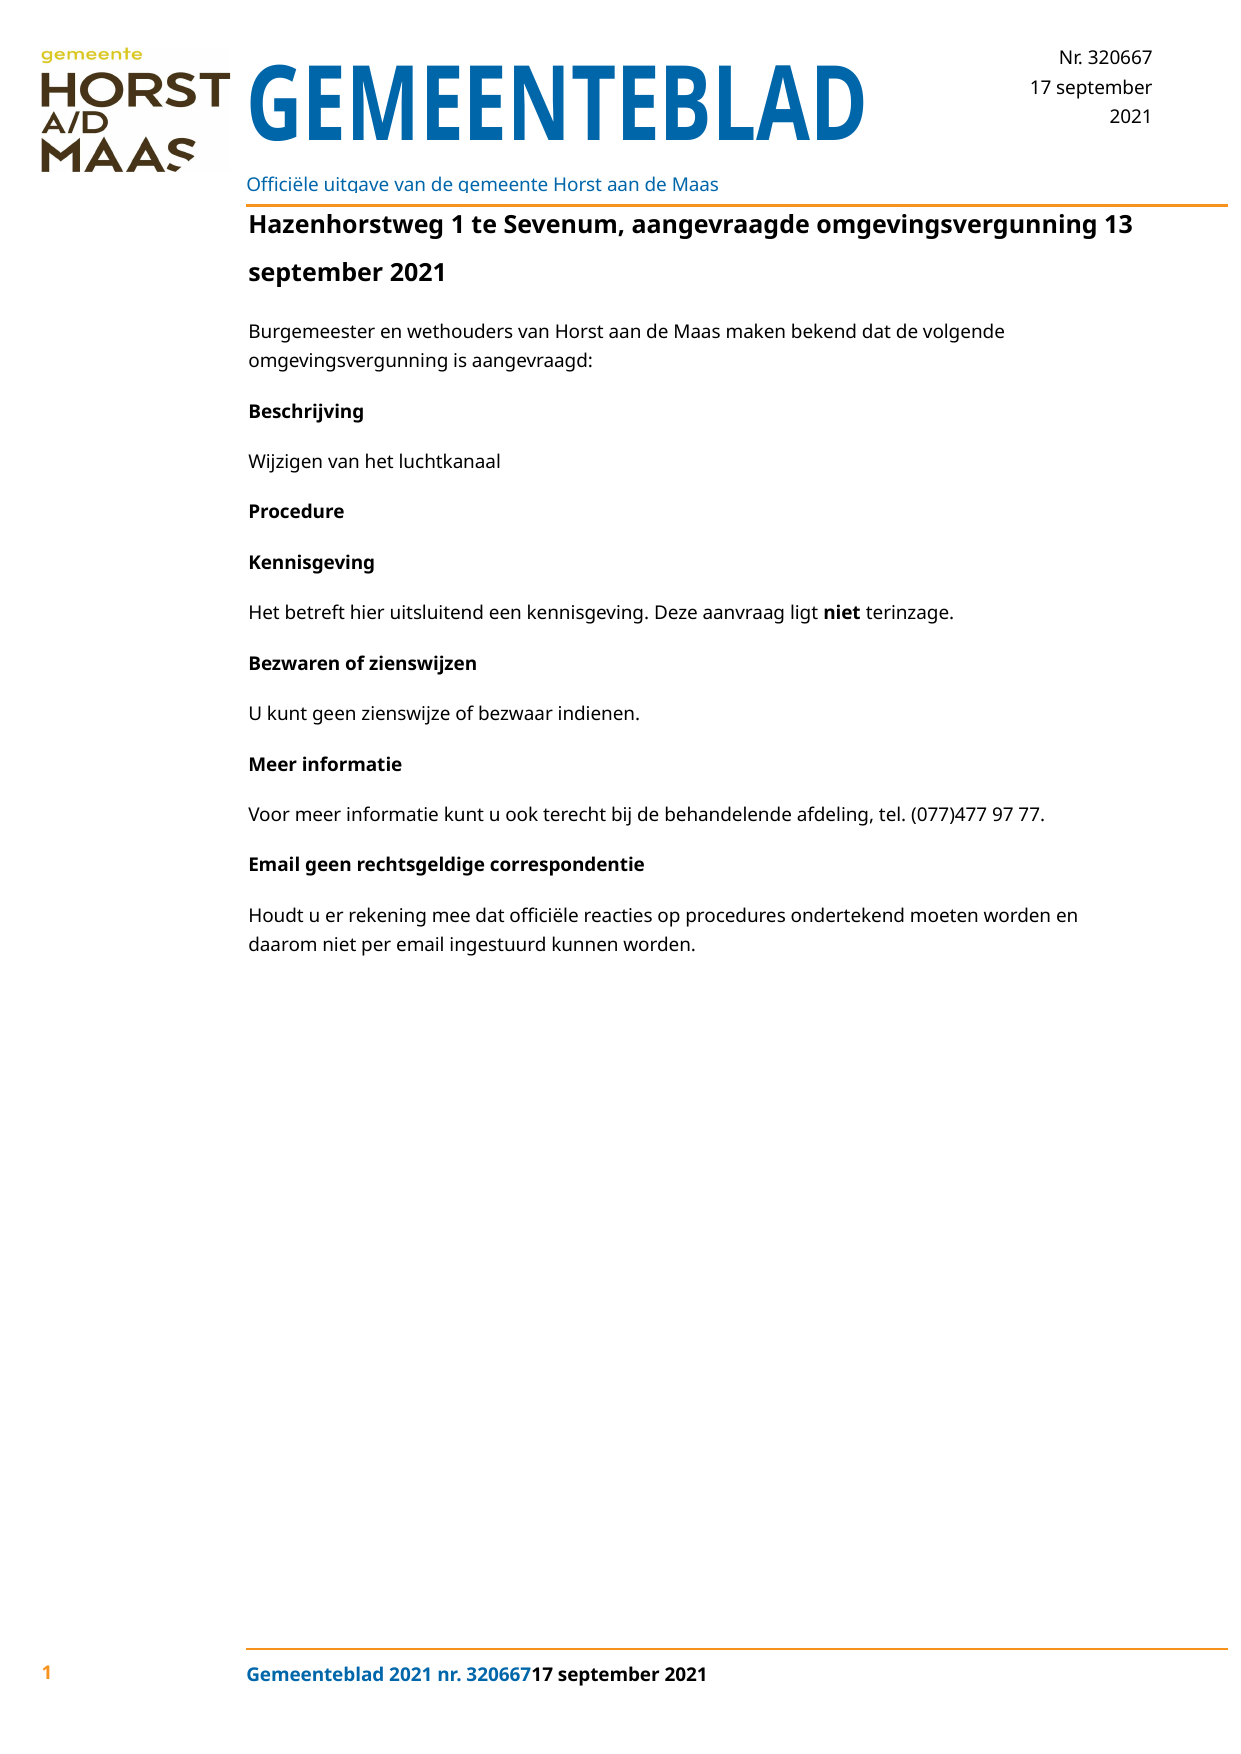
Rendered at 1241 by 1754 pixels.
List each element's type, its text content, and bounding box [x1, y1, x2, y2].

text Burgemeester en wethouders van Horst aan de Maas maken bekend dat de volgende omgevingsvergunning is aangevraagd: [248, 318, 1152, 373]
text Procedure [248, 499, 1152, 524]
text Voor meer informatie kunt u ook terecht bij de behandelende afdeling, tel. (077)477 97 77. [248, 801, 1152, 827]
picture [41, 47, 231, 172]
text Beschrijving [248, 398, 1152, 424]
text Hazenhorstweg 1 te Sevenum, aangevraagde omgevingsvergunning 13 september 2021 [248, 207, 1152, 288]
text Bezwaren of zienswijzen [248, 650, 1152, 676]
text Het betreft hier uitsluitend een kennisgeving. Deze aanvraag ligt niet terinzage. [248, 599, 1152, 625]
text Houdt u er rekening mee dat officiële reacties op procedures ondertekend moeten worden en daarom niet per email ingestuurd kunnen worden. [248, 902, 1152, 957]
text U kunt geen zienswijze of bezwaar indienen. [248, 700, 1152, 726]
text Wijzigen van het luchtkanaal [248, 448, 1152, 474]
text Meer informatie [248, 751, 1152, 777]
text Email geen rechtsgeldige correspondentie [248, 852, 1152, 877]
text Kennisgeving [248, 549, 1152, 575]
